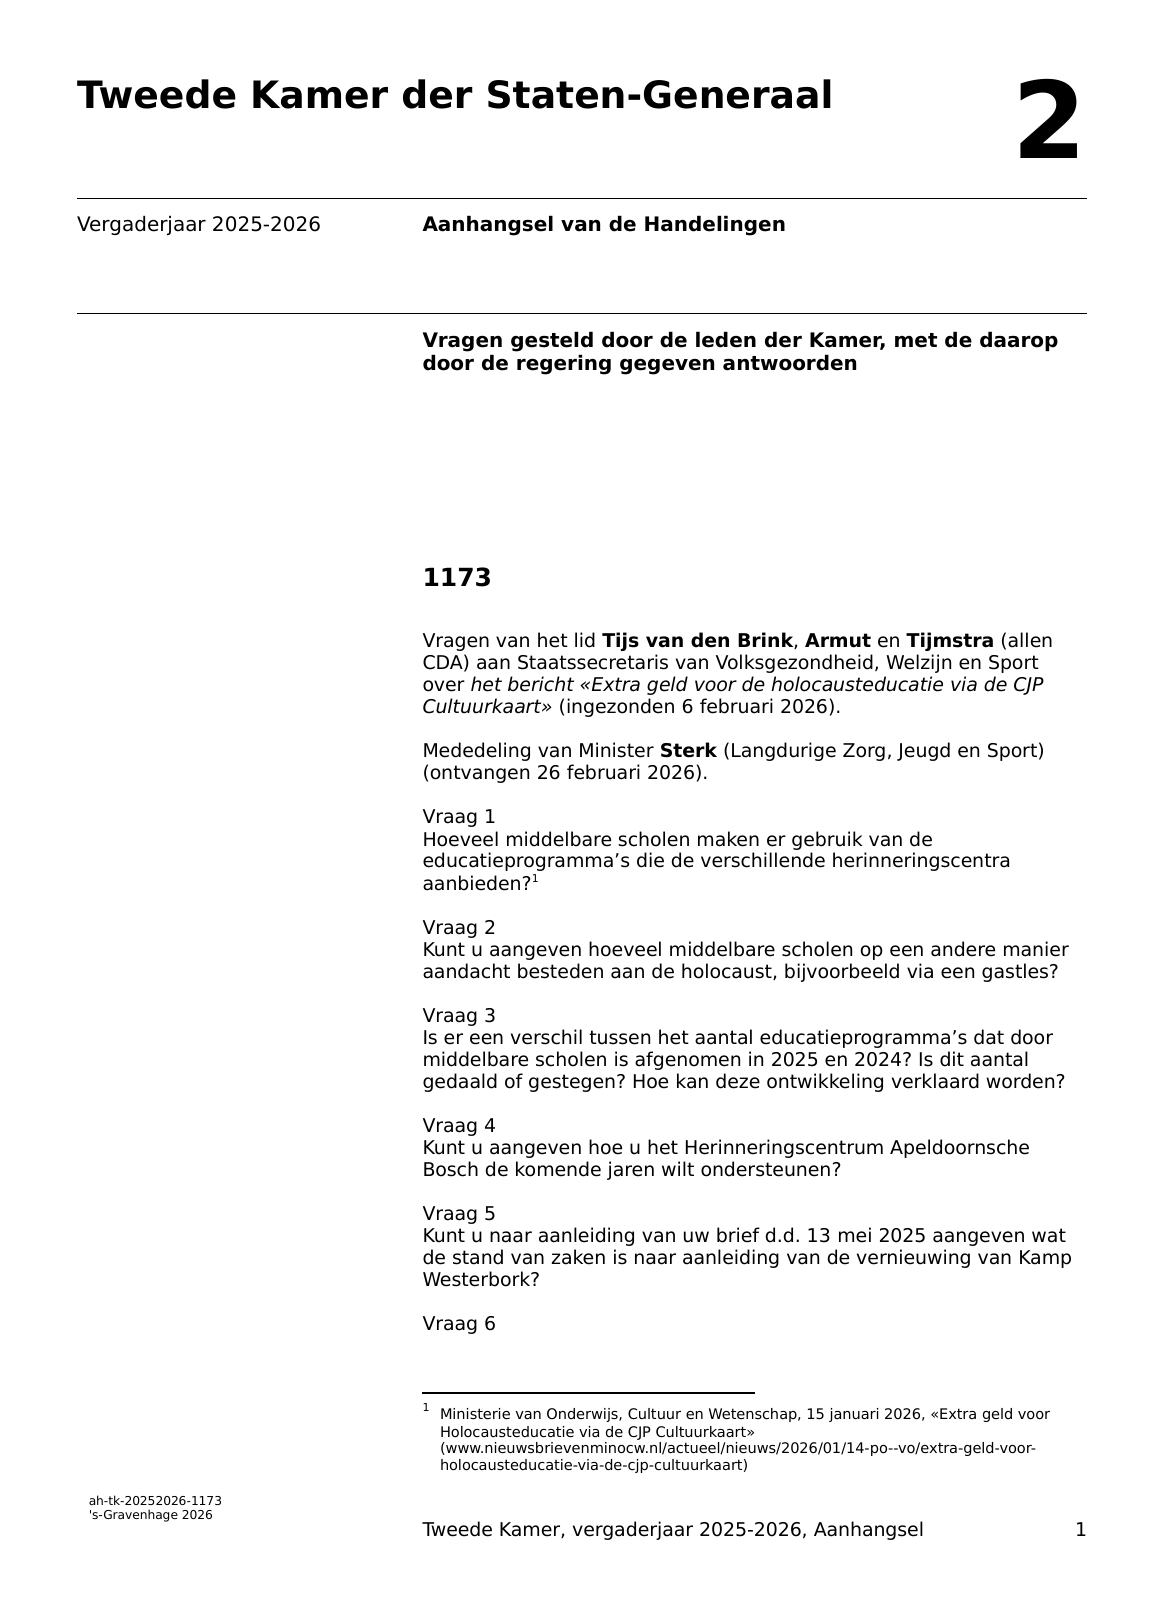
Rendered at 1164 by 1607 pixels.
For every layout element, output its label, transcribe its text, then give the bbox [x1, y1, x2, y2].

text Vraag 4 [422, 1115, 1087, 1137]
text Is er een verschil tussen het aantal educatieprogramma’s dat door middelbare scholen is afgenomen in 2025 en 2024? Is dit aantal gedaald of gestegen? Hoe kan deze ontwikkeling verklaard worden? [422, 1027, 1087, 1093]
table_cell Vragen gesteld door de leden der Kamer, met de daarop door de regering gegeven antwoorden [422, 314, 1087, 375]
text Vraag 6 [422, 1313, 1087, 1335]
table_cell Vergaderjaar 2025-2026 [77, 199, 422, 313]
text Vragen van het lid Tijs van den Brink, Armut en Tijmstra (allen CDA) aan Staatssecretaris van Volksgezondheid, Welzijn en Sport over het bericht «Extra geld voor de holocausteducatie via de CJP Cultuurkaart» (ingezonden 6 februari 2026). [422, 630, 1087, 718]
table_header Tweede Kamer der Staten-Generaal [77, 59, 886, 198]
text Vraag 1 [422, 806, 1087, 828]
text Vraag 5 [422, 1203, 1087, 1225]
text ah-tk-20252026-1173 [88, 1494, 323, 1508]
text Vraag 3 [422, 1005, 1087, 1027]
text Vraag 2 [422, 917, 1087, 938]
text Kunt u aangeven hoe u het Herinneringscentrum Apeldoornsche Bosch de komende jaren wilt ondersteunen? [422, 1137, 1087, 1181]
text Ministerie van Onderwijs, Cultuur en Wetenschap, 15 januari 2026, «Extra geld voor Holocausteducatie via de CJP Cultuurkaart» (www.nieuwsbrievenminocw.nl/actueel/nieuws/2026/01/14-po--vo/extra-geld-voor-holocausteducatie-via-de-cjp-cultuurkaart) [422, 1402, 1087, 1474]
text Kunt u naar aanleiding van uw brief d.d. 13 mei 2025 aangeven wat de stand van zaken is naar aanleiding van de vernieuwing van Kamp Westerbork? [422, 1225, 1087, 1291]
table_cell Aanhangsel van de Handelingen [422, 199, 1087, 313]
text 's-Gravenhage 2026 [88, 1508, 323, 1522]
text Mededeling van Minister Sterk (Langdurige Zorg, Jeugd en Sport) (ontvangen 26 februari 2026). [422, 740, 1087, 784]
text Hoeveel middelbare scholen maken er gebruik van de educatieprogramma’s die de verschillende herinneringscentra aanbieden? [422, 828, 1087, 894]
text Kunt u aangeven hoeveel middelbare scholen op een andere manier aandacht besteden aan de holocaust, bijvoorbeeld via een gastles? [422, 938, 1087, 982]
text 1173 [422, 563, 1087, 592]
table_header 2 [886, 59, 1087, 198]
table_cell [77, 314, 422, 375]
